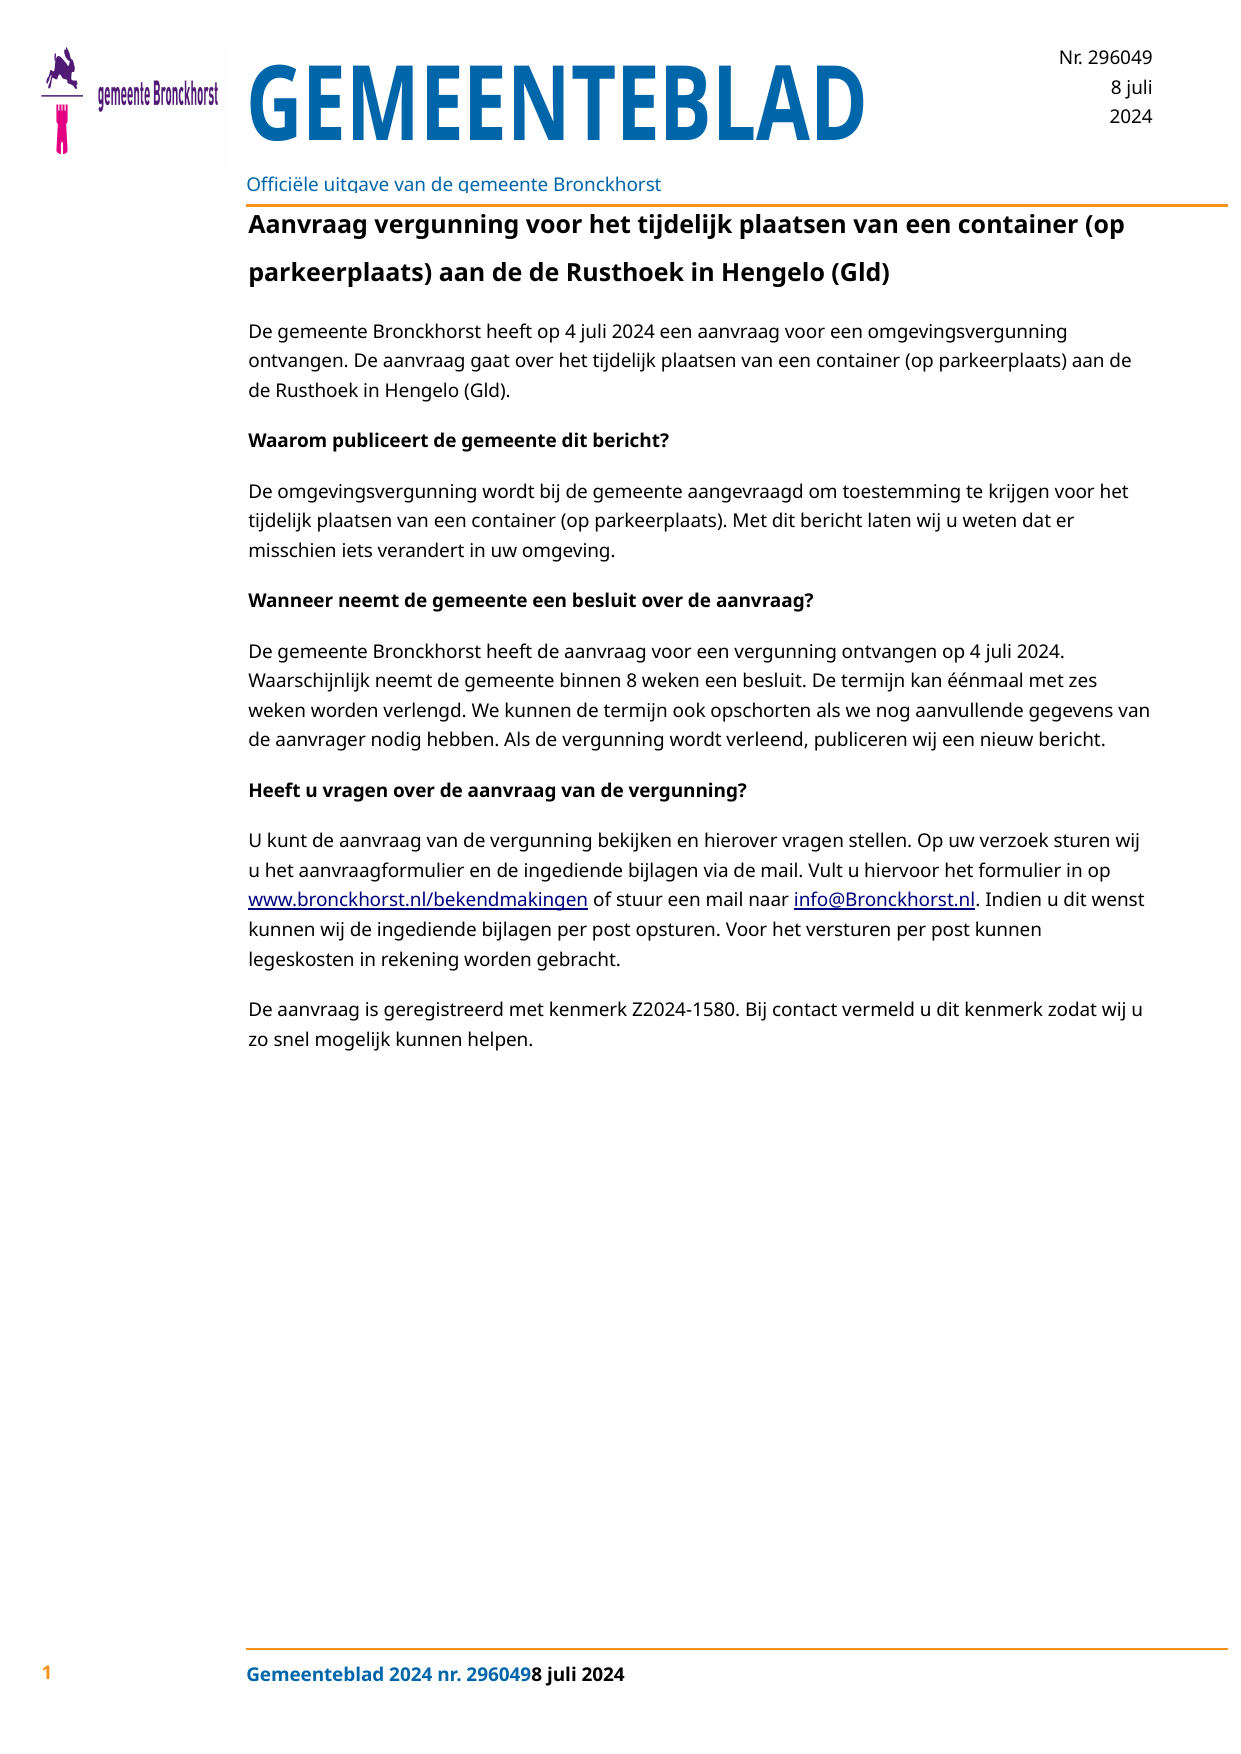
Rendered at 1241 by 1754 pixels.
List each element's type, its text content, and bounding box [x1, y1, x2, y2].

text Aanvraag vergunning voor het tijdelijk plaatsen van een container (op parkeerplaats) aan de de Rusthoek in Hengelo (Gld) [248, 207, 1152, 288]
text Wanneer neemt de gemeente een besluit over de aanvraag? [248, 587, 1152, 613]
text Heeft u vragen over de aanvraag van de vergunning? [248, 777, 1152, 803]
text De omgevingsvergunning wordt bij de gemeente aangevraagd om toestemming te krijgen voor het tijdelijk plaatsen van een container (op parkeerplaats). Met dit bericht laten wij u weten dat er misschien iets verandert in uw omgeving. [248, 478, 1152, 563]
text De gemeente Bronckhorst heeft de aanvraag voor een vergunning ontvangen op 4 juli 2024. Waarschijnlijk neemt de gemeente binnen 8 weken een besluit. De termijn kan éénmaal met zes weken worden verlengd. We kunnen de termijn ook opschorten als we nog aanvullende gegevens van de aanvrager nodig hebben. Als de vergunning wordt verleend, publiceren wij een nieuw bericht. [248, 638, 1152, 752]
text U kunt de aanvraag van de vergunning bekijken en hierover vragen stellen. Op uw verzoek sturen wij u het aanvraagformulier en de ingediende bijlagen via de mail. Vult u hiervoor het formulier in op www.bronckhorst.nl/bekendmakingen of stuur een mail naar info@Bronckhorst.nl. Indien u dit wenst kunnen wij de ingediende bijlagen per post opsturen. Voor het versturen per post kunnen legeskosten in rekening worden gebracht. [248, 827, 1152, 972]
text Waarom publiceert de gemeente dit bericht? [248, 427, 1152, 453]
picture [41, 47, 231, 172]
text De gemeente Bronckhorst heeft op 4 juli 2024 een aanvraag voor een omgevingsvergunning ontvangen. De aanvraag gaat over het tijdelijk plaatsen van een container (op parkeerplaats) aan de de Rusthoek in Hengelo (Gld). [248, 318, 1152, 403]
text De aanvraag is geregistreerd met kenmerk Z2024-1580. Bij contact vermeld u dit kenmerk zodat wij u zo snel mogelijk kunnen helpen. [248, 996, 1152, 1052]
